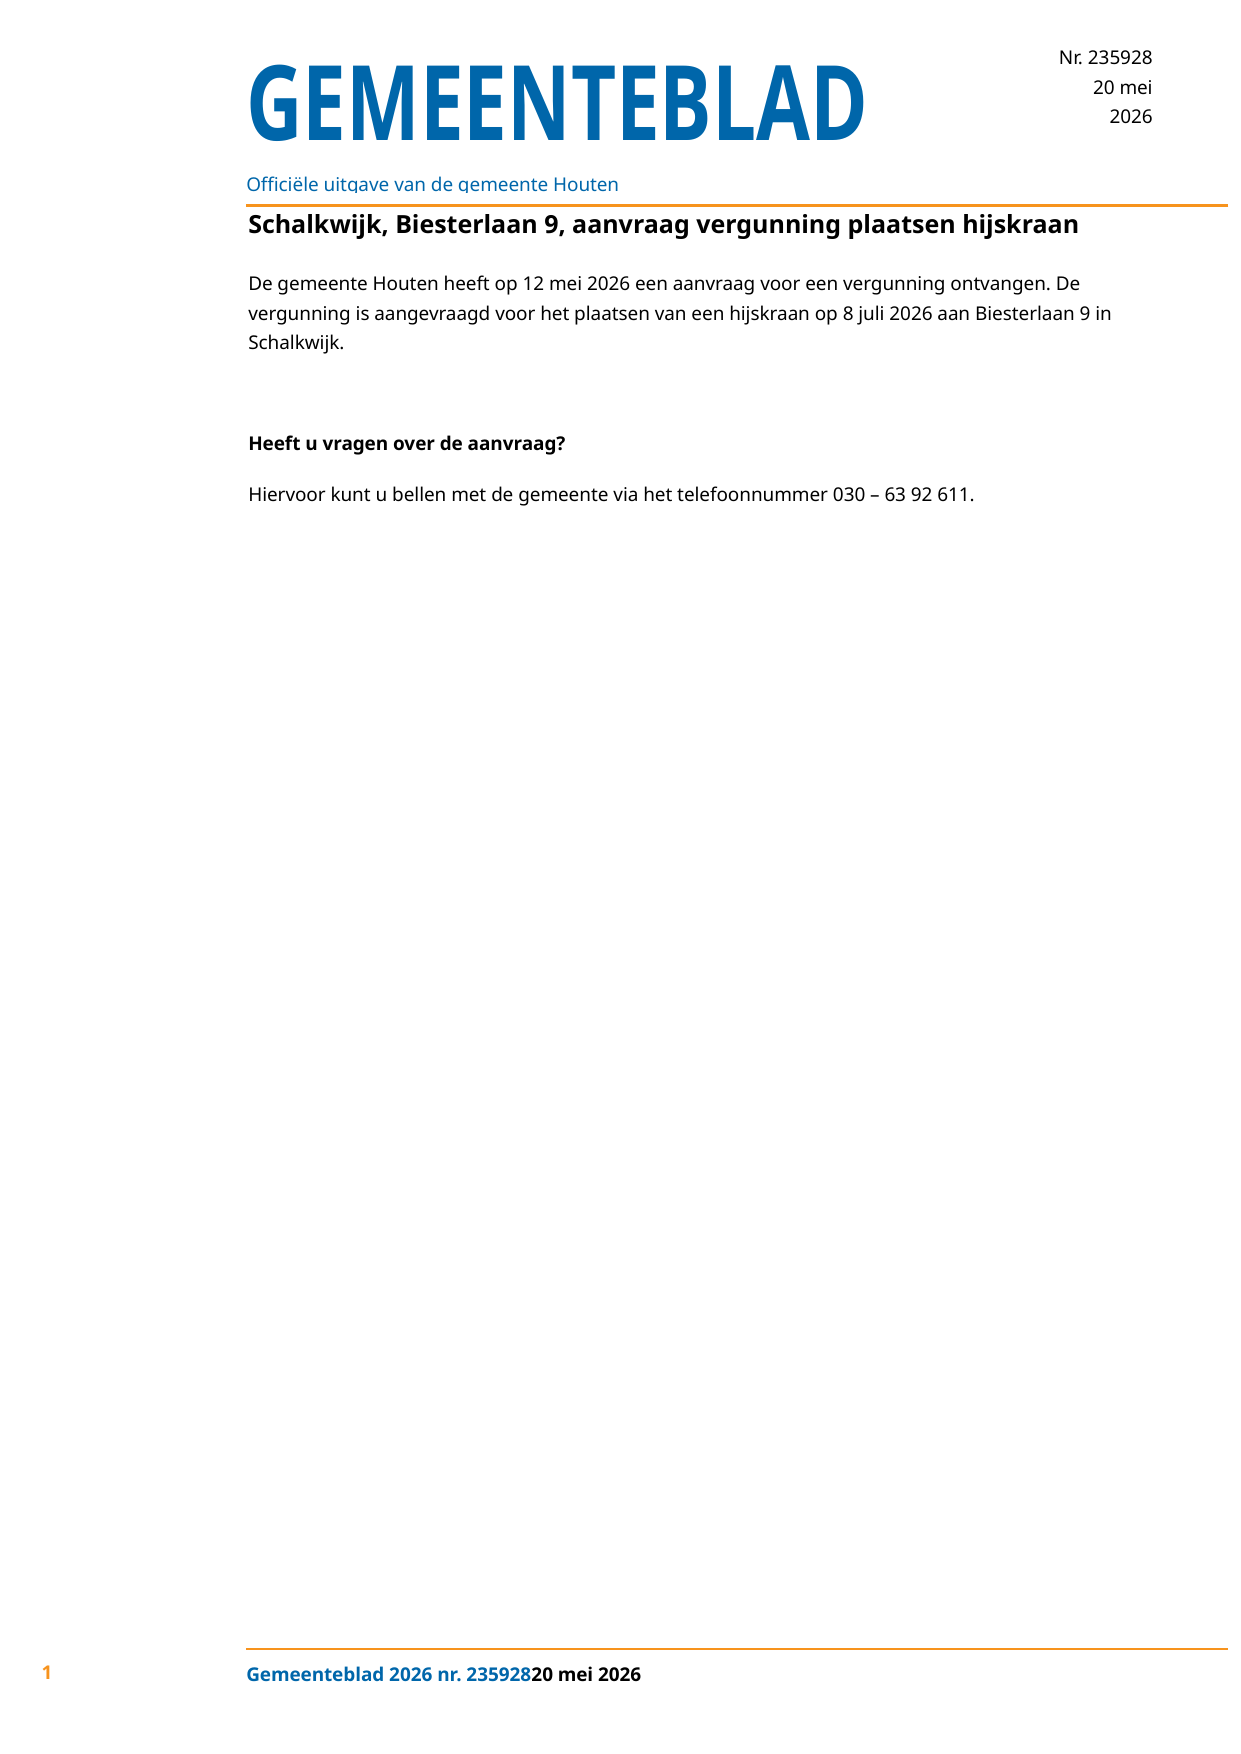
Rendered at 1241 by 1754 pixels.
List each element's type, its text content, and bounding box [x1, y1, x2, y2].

text Hiervoor kunt u bellen met de gemeente via het telefoonnummer 030 – 63 92 611. [248, 481, 1152, 506]
picture [41, 47, 231, 172]
text Schalkwijk, Biesterlaan 9, aanvraag vergunning plaatsen hijskraan [248, 207, 1152, 241]
text Heeft u vragen over de aanvraag? [248, 430, 1152, 456]
text De gemeente Houten heeft op 12 mei 2026 een aanvraag voor een vergunning ontvangen. De vergunning is aangevraagd voor het plaatsen van een hijskraan op 8 juli 2026 aan Biesterlaan 9 in Schalkwijk. [248, 270, 1152, 355]
